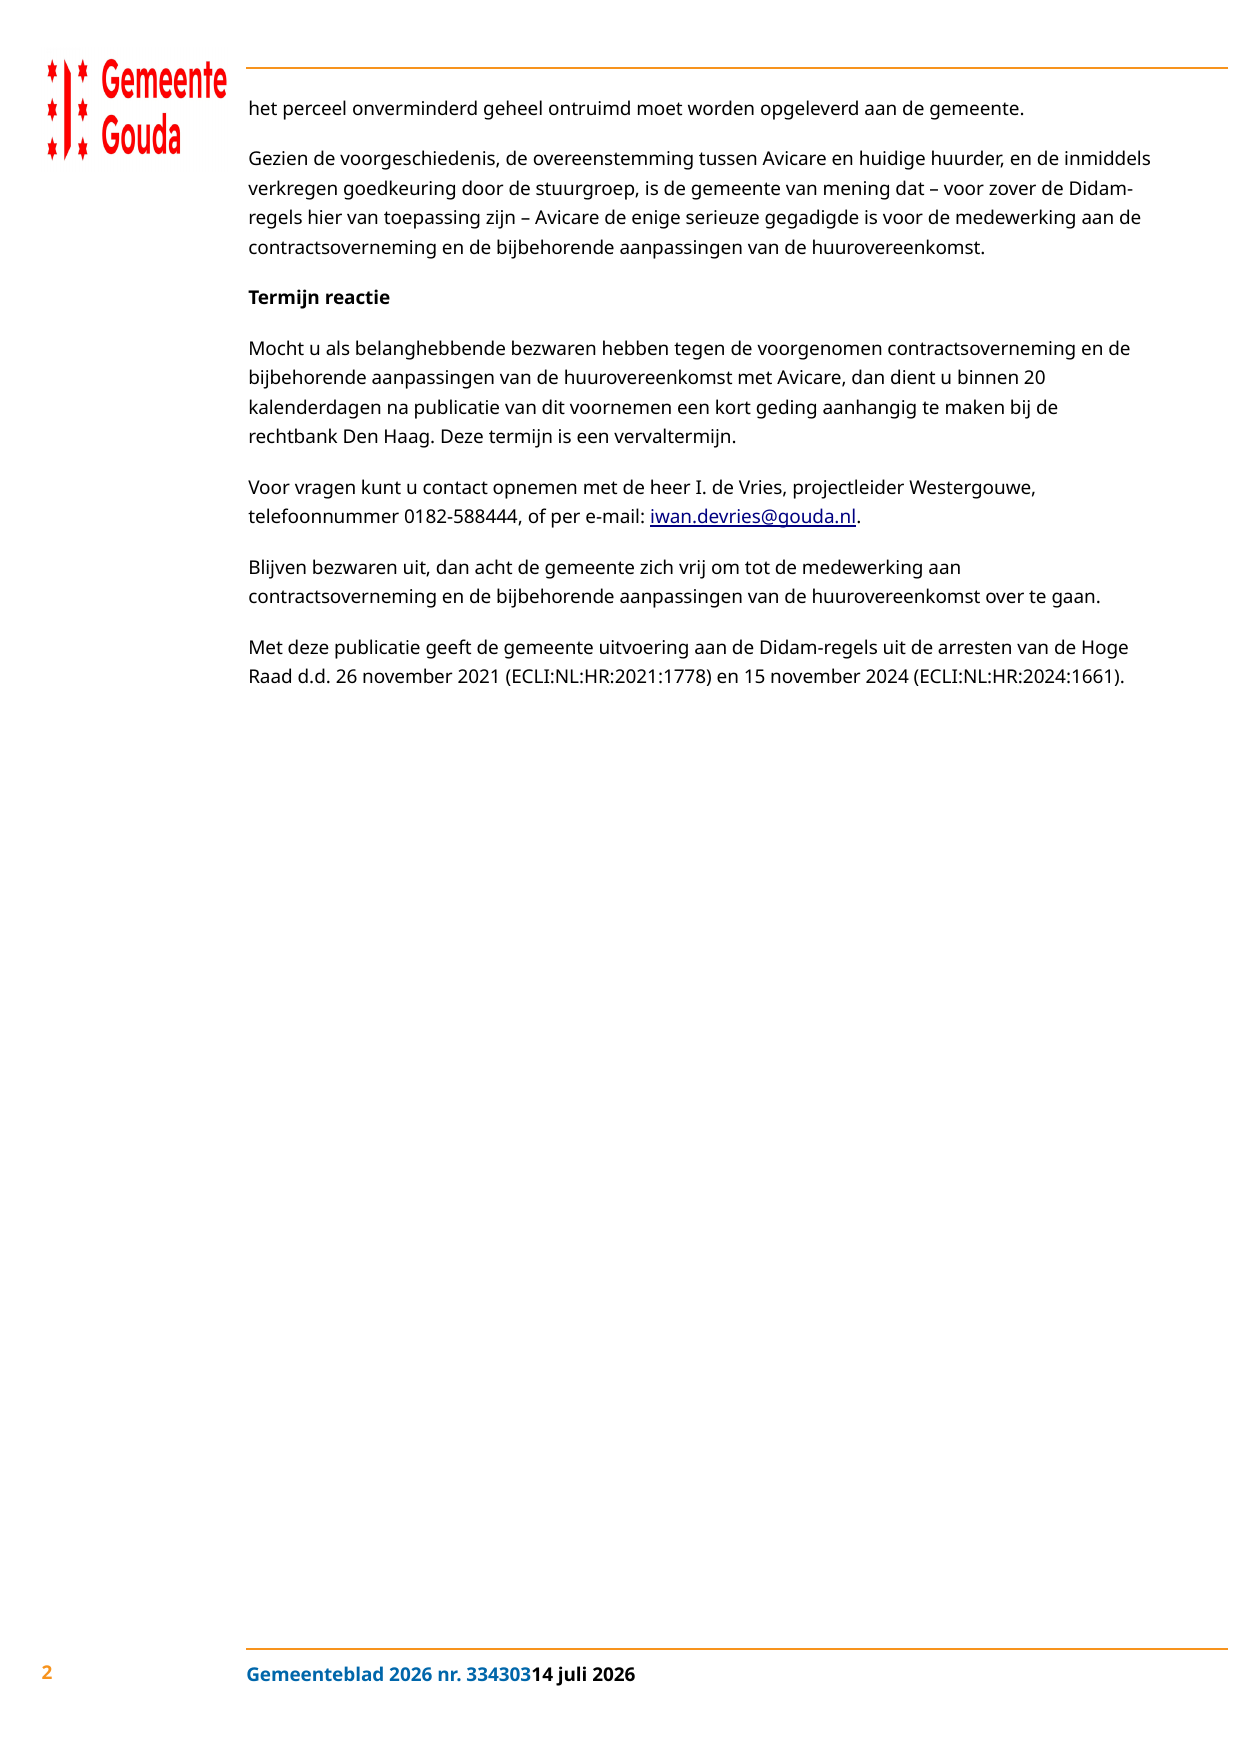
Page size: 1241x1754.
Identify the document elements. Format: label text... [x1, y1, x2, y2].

text Blijven bezwaren uit, dan acht de gemeente zich vrij om tot de medewerking aan contractsoverneming en de bijbehorende aanpassingen van de huurovereenkomst over te gaan. [248, 554, 1152, 609]
text Gezien de voorgeschiedenis, de overeenstemming tussen Avicare en huidige huurder, en de inmiddels verkregen goedkeuring door de stuurgroep, is de gemeente van mening dat – voor zover de Didam-regels hier van toepassing zijn – Avicare de enige serieuze gegadigde is voor de medewerking aan de contractsoverneming en de bijbehorende aanpassingen van de huurovereenkomst. [248, 145, 1152, 260]
picture [41, 47, 231, 172]
text Voor vragen kunt u contact opnemen met de heer I. de Vries, projectleider Westergouwe, telefoonnummer 0182-588444, of per e-mail: iwan.devries@gouda.nl. [248, 474, 1152, 529]
text het perceel onverminderd geheel ontruimd moet worden opgeleverd aan de gemeente. [248, 95, 1152, 121]
text Met deze publicatie geeft de gemeente uitvoering aan de Didam-regels uit de arresten van de Hoge Raad d.d. 26 november 2021 (ECLI:NL:HR:2021:1778) en 15 november 2024 (ECLI:NL:HR:2024:1661). [248, 634, 1152, 689]
text Termijn reactie [248, 284, 1152, 310]
text Mocht u als belanghebbende bezwaren hebben tegen de voorgenomen contractsoverneming en de bijbehorende aanpassingen van de huurovereenkomst met Avicare, dan dient u binnen 20 kalenderdagen na publicatie van dit voornemen een kort geding aanhangig te maken bij de rechtbank Den Haag. Deze termijn is een vervaltermijn. [248, 335, 1152, 449]
